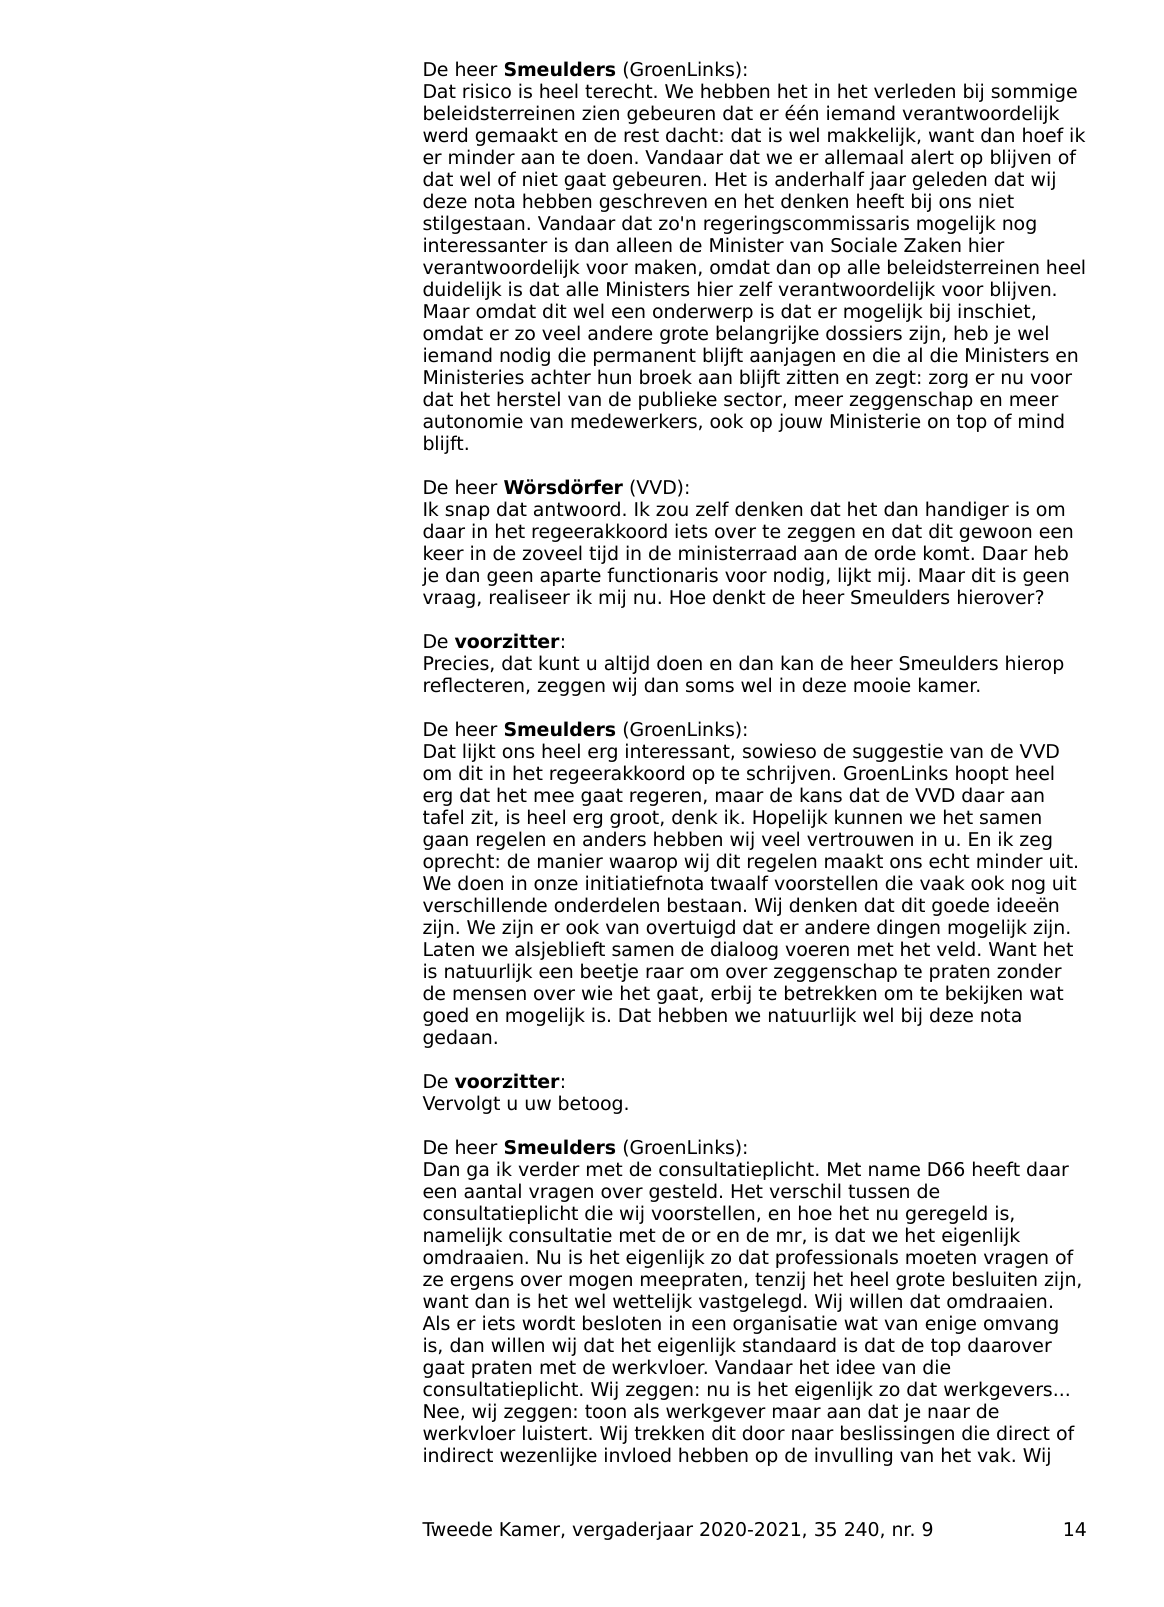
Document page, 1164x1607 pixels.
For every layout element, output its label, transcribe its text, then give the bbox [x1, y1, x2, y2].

text De voorzitter: [422, 1071, 1087, 1093]
text De heer Wörsdörfer (VVD): [422, 477, 1087, 499]
text Ik snap dat antwoord. Ik zou zelf denken dat het dan handiger is om daar in het regeerakkoord iets over te zeggen en dat dit gewoon een keer in de zoveel tijd in de ministerraad aan de orde komt. Daar heb je dan geen aparte functionaris voor nodig, lijkt mij. Maar dit is geen vraag, realiseer ik mij nu. Hoe denkt de heer Smeulders hierover? [422, 499, 1087, 609]
text De voorzitter: [422, 631, 1087, 653]
text De heer Smeulders (GroenLinks): [422, 1137, 1087, 1159]
text Dat lijkt ons heel erg interessant, sowieso de suggestie van de VVD om dit in het regeerakkoord op te schrijven. GroenLinks hoopt heel erg dat het mee gaat regeren, maar de kans dat de VVD daar aan tafel zit, is heel erg groot, denk ik. Hopelijk kunnen we het samen gaan regelen en anders hebben wij veel vertrouwen in u. En ik zeg oprecht: de manier waarop wij dit regelen maakt ons echt minder uit. We doen in onze initiatiefnota twaalf voorstellen die vaak ook nog uit verschillende onderdelen bestaan. Wij denken dat dit goede ideeën zijn. We zijn er ook van overtuigd dat er andere dingen mogelijk zijn. Laten we alsjeblieft samen de dialoog voeren met het veld. Want het is natuurlijk een beetje raar om over zeggenschap te praten zonder de mensen over wie het gaat, erbij te betrekken om te bekijken wat goed en mogelijk is. Dat hebben we natuurlijk wel bij deze nota gedaan. [422, 741, 1087, 1049]
text Dat risico is heel terecht. We hebben het in het verleden bij sommige beleidsterreinen zien gebeuren dat er één iemand verantwoordelijk werd gemaakt en de rest dacht: dat is wel makkelijk, want dan hoef ik er minder aan te doen. Vandaar dat we er allemaal alert op blijven of dat wel of niet gaat gebeuren. Het is anderhalf jaar geleden dat wij deze nota hebben geschreven en het denken heeft bij ons niet stilgestaan. Vandaar dat zo'n regeringscommissaris mogelijk nog interessanter is dan alleen de Minister van Sociale Zaken hier verantwoordelijk voor maken, omdat dan op alle beleidsterreinen heel duidelijk is dat alle Ministers hier zelf verantwoordelijk voor blijven. Maar omdat dit wel een onderwerp is dat er mogelijk bij inschiet, omdat er zo veel andere grote belangrijke dossiers zijn, heb je wel iemand nodig die permanent blijft aanjagen en die al die Ministers en Ministeries achter hun broek aan blijft zitten en zegt: zorg er nu voor dat het herstel van de publieke sector, meer zeggenschap en meer autonomie van medewerkers, ook op jouw Ministerie on top of mind blijft. [422, 81, 1087, 455]
text Precies, dat kunt u altijd doen en dan kan de heer Smeulders hierop reflecteren, zeggen wij dan soms wel in deze mooie kamer. [422, 653, 1087, 697]
text De heer Smeulders (GroenLinks): [422, 59, 1087, 81]
text De heer Smeulders (GroenLinks): [422, 719, 1087, 741]
text Dan ga ik verder met de consultatieplicht. Met name D66 heeft daar een aantal vragen over gesteld. Het verschil tussen de consultatieplicht die wij voorstellen, en hoe het nu geregeld is, namelijk consultatie met de or en de mr, is dat we het eigenlijk omdraaien. Nu is het eigenlijk zo dat professionals moeten vragen of ze ergens over mogen meepraten, tenzij het heel grote besluiten zijn, want dan is het wel wettelijk vastgelegd. Wij willen dat omdraaien. Als er iets wordt besloten in een organisatie wat van enige omvang is, dan willen wij dat het eigenlijk standaard is dat de top daarover gaat praten met de werkvloer. Vandaar het idee van die consultatieplicht. Wij zeggen: nu is het eigenlijk zo dat werkgevers... Nee, wij zeggen: toon als werkgever maar aan dat je naar de werkvloer luistert. Wij trekken dit door naar beslissingen die direct of indirect wezenlijke invloed hebben op de invulling van het vak. Wij [422, 1159, 1087, 1467]
text Vervolgt u uw betoog. [422, 1093, 1087, 1115]
